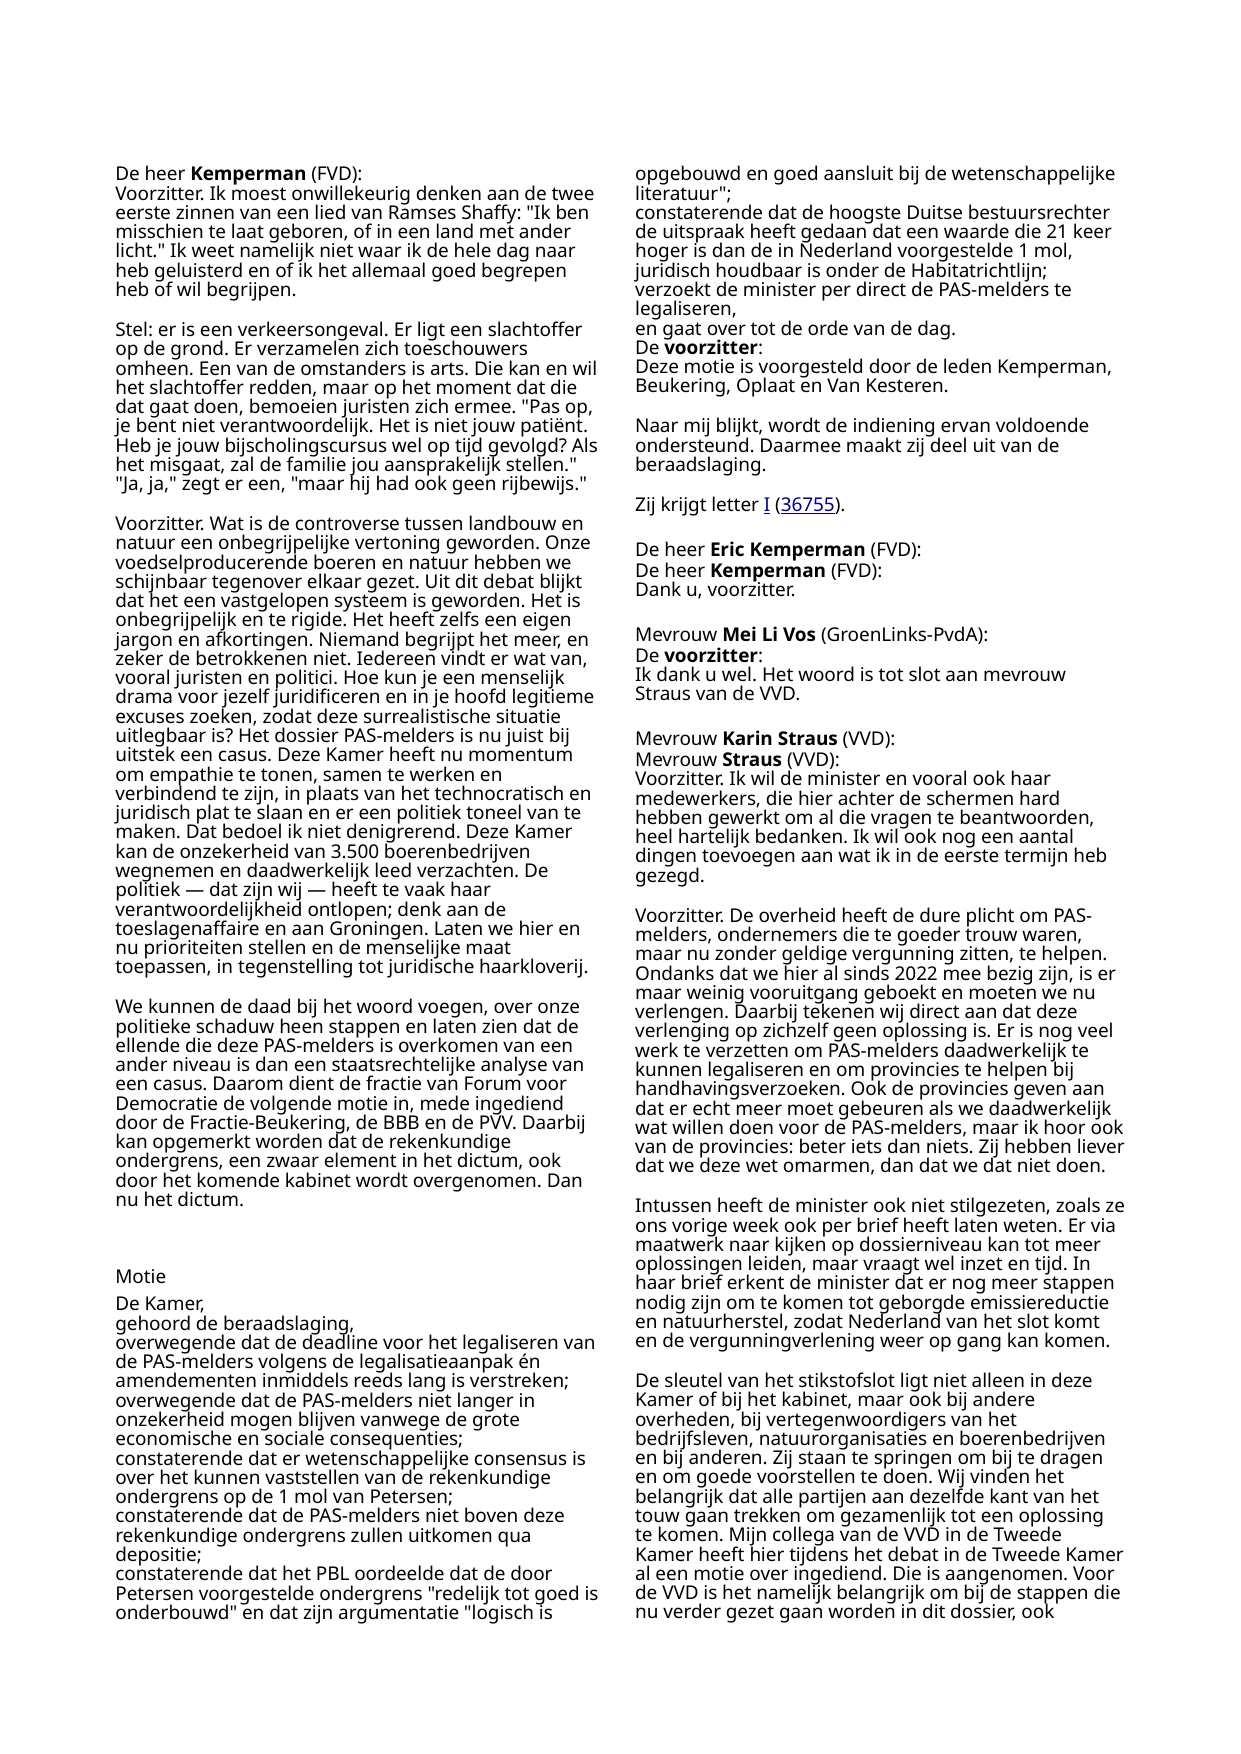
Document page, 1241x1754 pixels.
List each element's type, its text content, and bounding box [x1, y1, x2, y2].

text Dank u, voorzitter. [635, 581, 1125, 600]
text overwegende dat de PAS-melders niet langer in onzekerheid mogen blijven vanwege de grote economische en sociale consequenties; [115, 1392, 605, 1449]
text en gaat over tot de orde van de dag. [635, 319, 1125, 339]
text Mevrouw Karin Straus (VVD): [635, 725, 1125, 751]
text Voorzitter. De overheid heeft de dure plicht om PAS-melders, ondernemers die te goeder trouw waren, maar nu zonder geldige vergunning zitten, te helpen. Ondanks dat we hier al sinds 2022 mee bezig zijn, is er maar weinig vooruitgang geboekt en moeten we nu verlengen. Daarbij tekenen wij direct aan dat deze verlenging op zichzelf geen oplossing is. Er is nog veel werk te verzetten om PAS-melders daadwerkelijk te kunnen legaliseren en om provincies te helpen bij handhavingsverzoeken. Ook de provincies geven aan dat er echt meer moet gebeuren als we daadwerkelijk wat willen doen voor de PAS-melders, maar ik hoor ook van de provincies: beter iets dan niets. Zij hebben liever dat we deze wet omarmen, dan dat we dat niet doen. [635, 907, 1125, 1177]
text De sleutel van het stikstofslot ligt niet alleen in deze Kamer of bij het kabinet, maar ook bij andere overheden, bij vertegenwoordigers van het bedrijfsleven, natuurorganisaties en boerenbedrijven en bij anderen. Zij staan te springen om bij te dragen en om goede voorstellen te doen. Wij vinden het belangrijk dat alle partijen aan dezelfde kant van het touw gaan trekken om gezamenlijk tot een oplossing te komen. Mijn collega van de VVD in de Tweede Kamer heeft hier tijdens het debat in de Tweede Kamer al een motie over ingediend. Die is aangenomen. Voor de VVD is het namelijk belangrijk om bij de stappen die nu verder gezet gaan worden in dit dossier, ook [635, 1372, 1125, 1623]
text Naar mij blijkt, wordt de indiening ervan voldoende ondersteund. Daarmee maakt zij deel uit van de beraadslaging. [635, 417, 1125, 475]
text De voorzitter: [635, 339, 1125, 358]
text Stel: er is een verkeersongeval. Er ligt een slachtoffer op de grond. Er verzamelen zich toeschouwers omheen. Een van de omstanders is arts. Die kan en wil het slachtoffer redden, maar op het moment dat die dat gaat doen, bemoeien juristen zich ermee. "Pas op, je bent niet verantwoordelijk. Het is niet jouw patiënt. Heb je jouw bijscholingscursus wel op tijd gevolgd? Als het misgaat, zal de familie jou aansprakelijk stellen." "Ja, ja," zegt er een, "maar hij had ook geen rijbewijs." [115, 321, 605, 494]
text Zij krijgt letter I (36755). [635, 496, 1125, 515]
text constaterende dat er wetenschappelijke consensus is over het kunnen vaststellen van de rekenkundige ondergrens op de 1 mol van Petersen; [115, 1449, 605, 1507]
text constaterende dat de hoogste Duitse bestuursrechter de uitspraak heeft gedaan dat een waarde die 21 keer hoger is dan de in Nederland voorgestelde 1 mol, juridisch houdbaar is onder de Habitatrichtlijn; [635, 204, 1125, 281]
text De heer Kemperman (FVD): [115, 165, 605, 184]
text Deze motie is voorgesteld door de leden Kemperman, Beukering, Oplaat en Van Kesteren. [635, 358, 1125, 397]
text verzoekt de minister per direct de PAS-melders te legaliseren, [635, 281, 1125, 319]
text constaterende dat de PAS-melders niet boven deze rekenkundige ondergrens zullen uitkomen qua depositie; [115, 1507, 605, 1565]
text Motie [115, 1264, 605, 1289]
text constaterende dat het PBL oordeelde dat de door Petersen voorgestelde ondergrens "redelijk tot goed is onderbouwd" en dat zijn argumentatie "logisch is [115, 1565, 605, 1623]
text overwegende dat de deadline voor het legaliseren van de PAS-melders volgens de legalisatieaanpak én amendementen inmiddels reeds lang is verstreken; [115, 1334, 605, 1392]
text Voorzitter. Ik wil de minister en vooral ook haar medewerkers, die hier achter de schermen hard hebben gewerkt om al die vragen te beantwoorden, heel hartelijk bedanken. Ik wil ook nog een aantal dingen toevoegen aan wat ik in de eerste termijn heb gezegd. [635, 770, 1125, 886]
text Voorzitter. Wat is de controverse tussen landbouw en natuur een onbegrijpelijke vertoning geworden. Onze voedselproducerende boeren en natuur hebben we schijnbaar tegenover elkaar gezet. Uit dit debat blijkt dat het een vastgelopen systeem is geworden. Het is onbegrijpelijk en te rigide. Het heeft zelfs een eigen jargon en afkortingen. Niemand begrijpt het meer, en zeker de betrokkenen niet. Iedereen vindt er wat van, vooral juristen en politici. Hoe kun je een menselijk drama voor jezelf juridificeren en in je hoofd legitieme excuses zoeken, zodat deze surrealistische situatie uitlegbaar is? Het dossier PAS-melders is nu juist bij uitstek een casus. Deze Kamer heeft nu momentum om empathie te tonen, samen te werken en verbindend te zijn, in plaats van het technocratisch en juridisch plat te slaan en er een politiek toneel van te maken. Dat bedoel ik niet denigrerend. Deze Kamer kan de onzekerheid van 3.500 boerenbedrijven wegnemen en daadwerkelijk leed verzachten. De politiek — dat zijn wij — heeft te vaak haar verantwoordelijkheid ontlopen; denk aan de toeslagenaffaire en aan Groningen. Laten we hier en nu prioriteiten stellen en de menselijke maat toepassen, in tegenstelling tot juridische haarkloverij. [115, 515, 605, 978]
text We kunnen de daad bij het woord voegen, over onze politieke schaduw heen stappen en laten zien dat de ellende die deze PAS-melders is overkomen van een ander niveau is dan een staatsrechtelijke analyse van een casus. Daarom dient de fractie van Forum voor Democratie de volgende motie in, mede ingediend door de Fractie-Beukering, de BBB en de PVV. Daarbij kan opgemerkt worden dat de rekenkundige ondergrens, een zwaar element in het dictum, ook door het komende kabinet wordt overgenomen. Dan nu het dictum. [115, 998, 605, 1210]
text Voorzitter. Ik moest onwillekeurig denken aan de twee eerste zinnen van een lied van Ramses Shaffy: "Ik ben misschien te laat geboren, of in een land met ander licht." Ik weet namelijk niet waar ik de hele dag naar heb geluisterd en of ik het allemaal goed begrepen heb of wil begrijpen. [115, 184, 605, 300]
text opgebouwd en goed aansluit bij de wetenschappelijke literatuur"; [635, 165, 1125, 204]
text Mevrouw Mei Li Vos (GroenLinks-PvdA): [635, 621, 1125, 647]
text De heer Kemperman (FVD): [635, 562, 1125, 581]
text Mevrouw Straus (VVD): [635, 751, 1125, 770]
text gehoord de beraadslaging, [115, 1315, 605, 1334]
text De voorzitter: [635, 647, 1125, 666]
text De Kamer, [115, 1295, 605, 1315]
text Ik dank u wel. Het woord is tot slot aan mevrouw Straus van de VVD. [635, 666, 1125, 704]
text Intussen heeft de minister ook niet stilgezeten, zoals ze ons vorige week ook per brief heeft laten weten. Er via maatwerk naar kijken op dossierniveau kan tot meer oplossingen leiden, maar vraagt wel inzet en tijd. In haar brief erkent de minister dat er nog meer stappen nodig zijn om te komen tot geborgde emissiereductie en natuurherstel, zodat Nederland van het slot komt en de vergunningverlening weer op gang kan komen. [635, 1197, 1125, 1351]
text De heer Eric Kemperman (FVD): [635, 536, 1125, 562]
